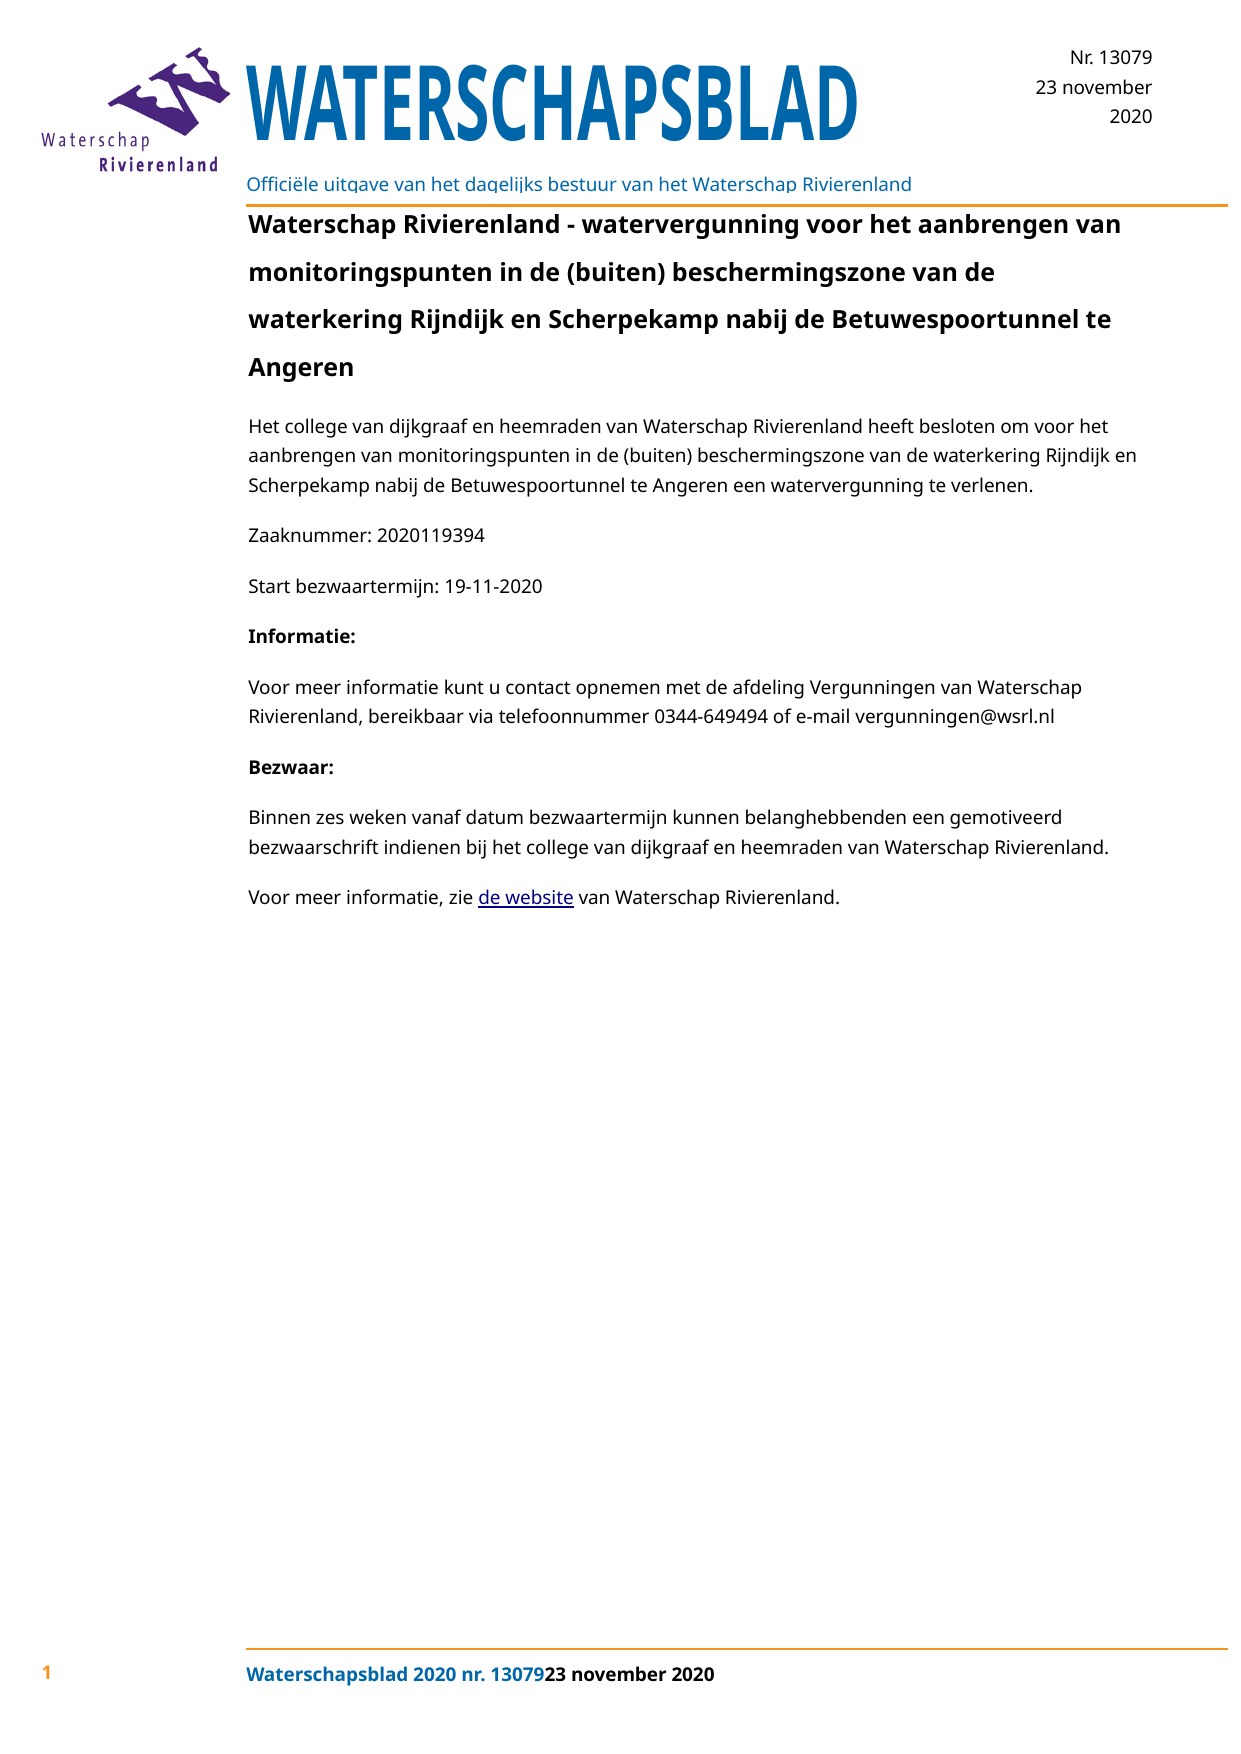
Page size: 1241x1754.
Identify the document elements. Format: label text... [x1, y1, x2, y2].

text Zaaknummer: 2020119394 [248, 523, 1152, 548]
text Binnen zes weken vanaf datum bezwaartermijn kunnen belanghebbenden een gemotiveerd bezwaarschrift indienen bij het college van dijkgraaf en heemraden van Waterschap Rivierenland. [248, 804, 1152, 860]
text Voor meer informatie, zie de website van Waterschap Rivierenland. [248, 884, 1152, 910]
picture [41, 47, 231, 172]
text Waterschap Rivierenland - watervergunning voor het aanbrengen van monitoringspunten in de (buiten) beschermingszone van de waterkering Rijndijk en Scherpekamp nabij de Betuwespoortunnel te Angeren [248, 207, 1152, 384]
text Het college van dijkgraaf en heemraden van Waterschap Rivierenland heeft besloten om voor het aanbrengen van monitoringspunten in de (buiten) beschermingszone van de waterkering Rijndijk en Scherpekamp nabij de Betuwespoortunnel te Angeren een watervergunning te verlenen. [248, 413, 1152, 498]
text Start bezwaartermijn: 19-11-2020 [248, 573, 1152, 599]
text Bezwaar: [248, 754, 1152, 780]
text Voor meer informatie kunt u contact opnemen met de afdeling Vergunningen van Waterschap Rivierenland, bereikbaar via telefoonnummer 0344-649494 of e-mail vergunningen@wsrl.nl [248, 674, 1152, 729]
text Informatie: [248, 623, 1152, 649]
